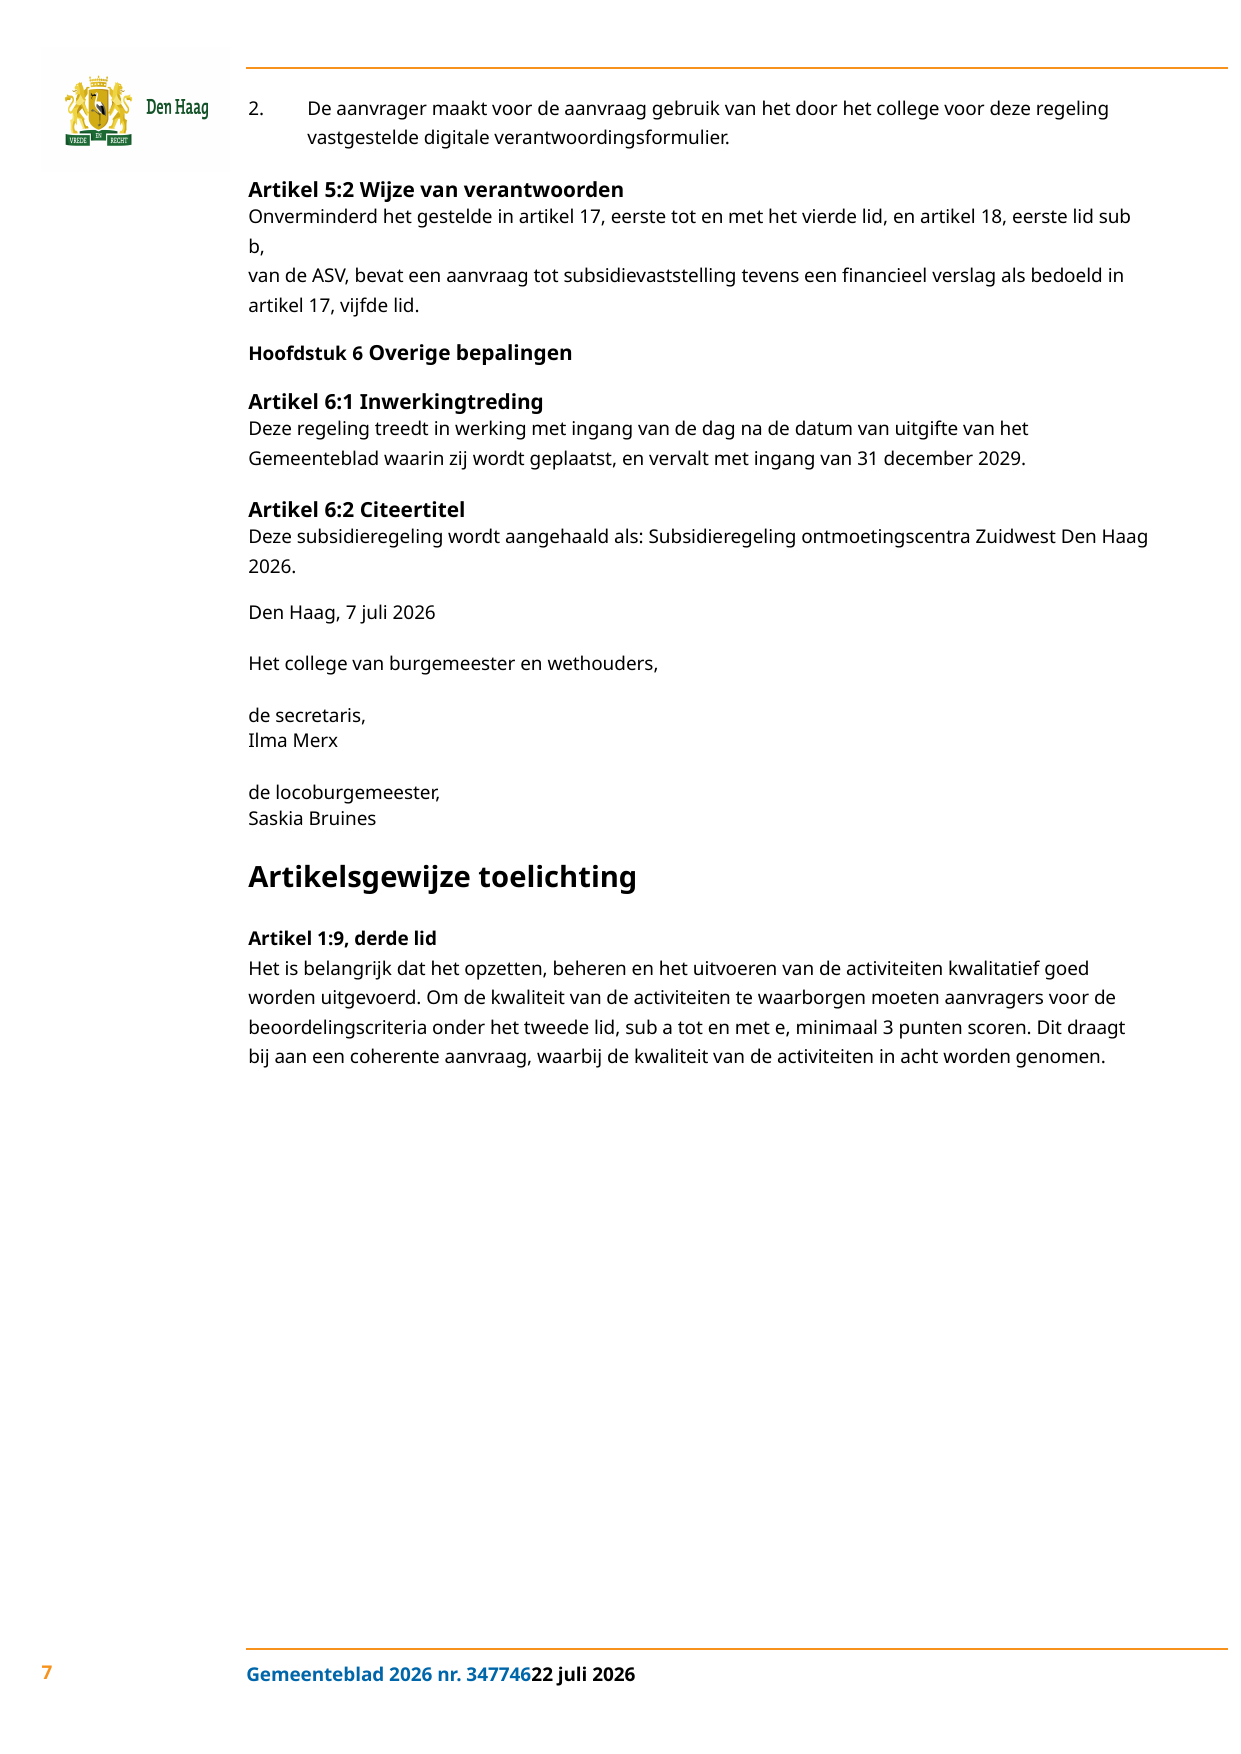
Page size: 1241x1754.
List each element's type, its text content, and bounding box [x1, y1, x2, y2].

text de locoburgemeester, [248, 779, 1152, 805]
list De aanvrager maakt voor de aanvraag gebruik van het door het college voor deze regeling vastgestelde digitale verantwoordingsformulier. [248, 95, 1152, 150]
text Saskia Bruines [248, 805, 1152, 831]
text Het is belangrijk dat het opzetten, beheren en het uitvoeren van de activiteiten kwalitatief goed worden uitgevoerd. Om de kwaliteit van de activiteiten te waarborgen moeten aanvragers voor de beoordelingscriteria onder het tweede lid, sub a tot en met e, minimaal 3 punten scoren. Dit draagt bij aan een coherente aanvraag, waarbij de kwaliteit van de activiteiten in acht worden genomen. [248, 955, 1152, 1069]
text Artikel 1:9, derde lid [248, 925, 1152, 951]
text Deze regeling treedt in werking met ingang van de dag na de datum van uitgifte van het Gemeenteblad waarin zij wordt geplaatst, en vervalt met ingang van 31 december 2029. [248, 415, 1152, 471]
text Artikelsgewijze toelichting [248, 856, 1152, 896]
text van de ASV, bevat een aanvraag tot subsidievaststelling tevens een financieel verslag als bedoeld in artikel 17, vijfde lid. [248, 262, 1152, 318]
text Hoofdstuk 6 Overige bepalingen [248, 338, 1152, 366]
text Artikel 6:1 Inwerkingtreding [248, 387, 1152, 415]
text Artikel 6:2 Citeertitel [248, 495, 1152, 524]
text Onverminderd het gestelde in artikel 17, eerste tot en met het vierde lid, en artikel 18, eerste lid sub b, [248, 203, 1152, 258]
text Deze subsidieregeling wordt aangehaald als: Subsidieregeling ontmoetingscentra Zuidwest Den Haag 2026. [248, 524, 1152, 579]
text Het college van burgemeester en wethouders, [248, 650, 1152, 676]
picture [41, 47, 231, 172]
text Ilma Merx [248, 728, 1152, 753]
text Artikel 5:2 Wijze van verantwoorden [248, 175, 1152, 203]
text de secretaris, [248, 702, 1152, 728]
text Den Haag, 7 juli 2026 [248, 599, 1152, 625]
